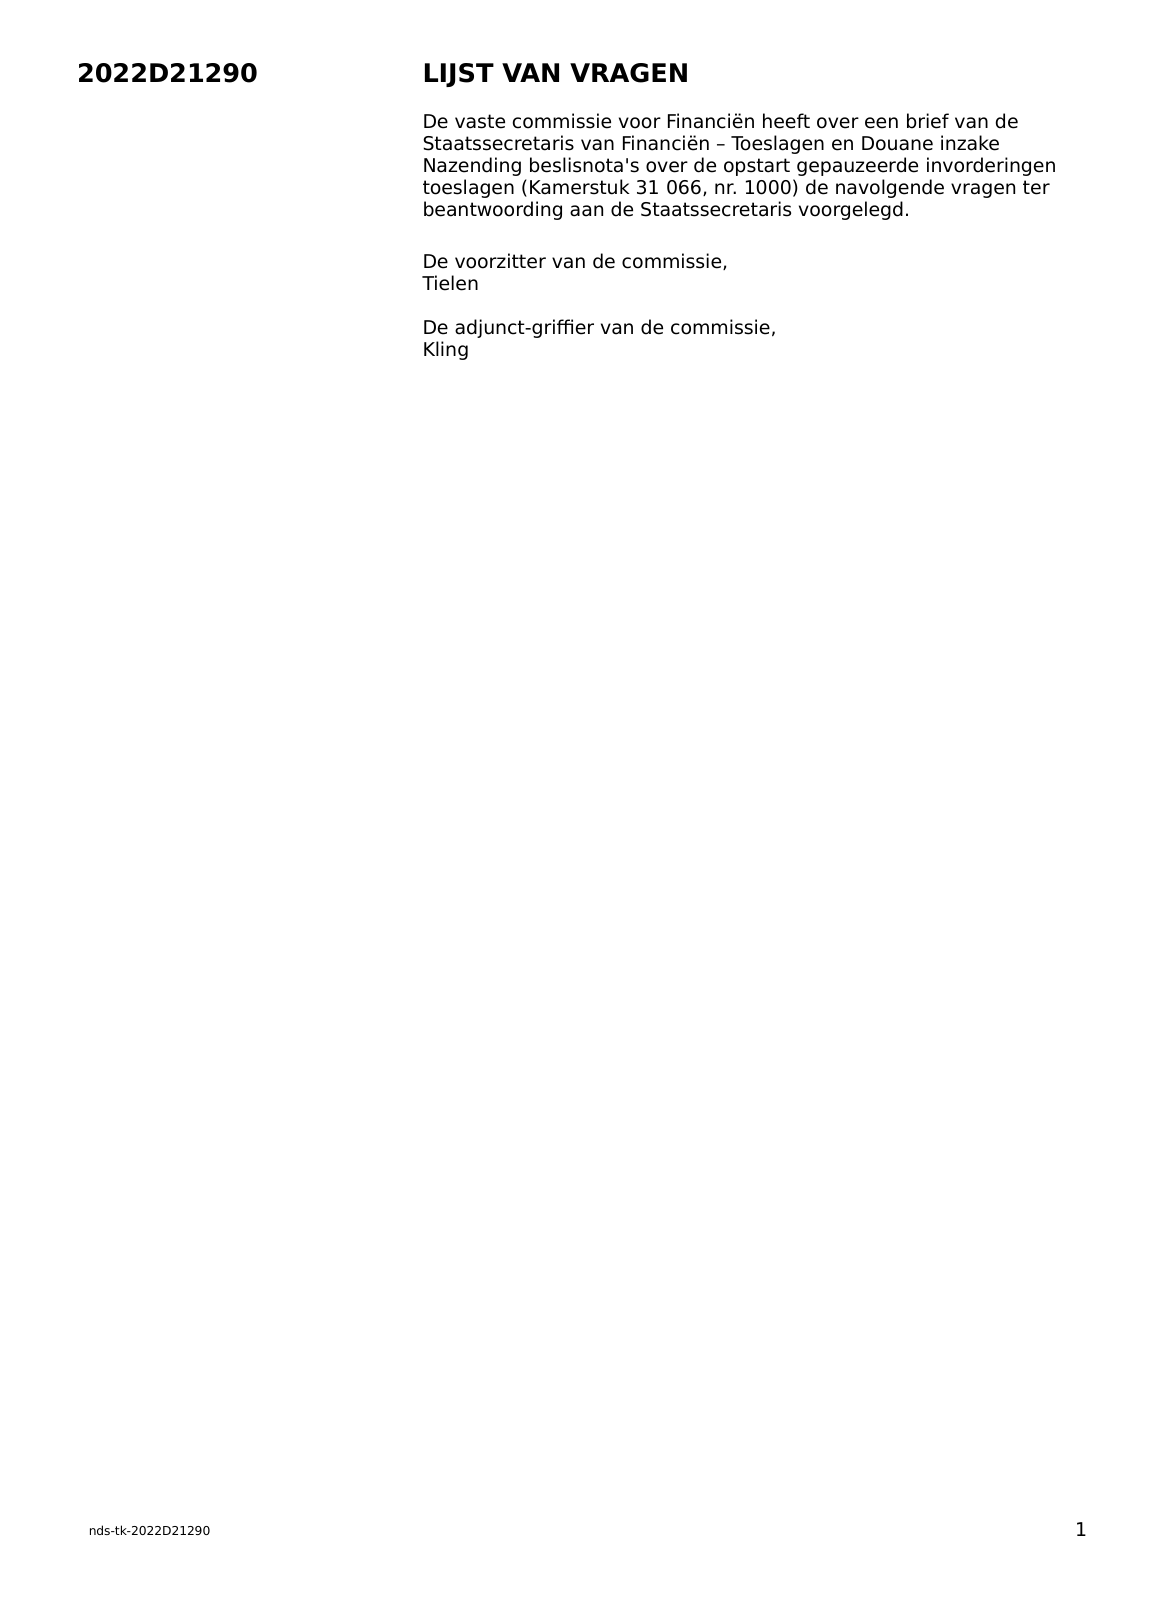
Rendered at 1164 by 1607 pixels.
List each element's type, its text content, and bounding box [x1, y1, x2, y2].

text 2022D21290 LIJST VAN VRAGEN [77, 59, 1087, 89]
text De vaste commissie voor Financiën heeft over een brief van de Staatssecretaris van Financiën – Toeslagen en Douane inzake Nazending beslisnota's over de opstart gepauzeerde invorderingen toeslagen (Kamerstuk 31 066, nr. 1000) de navolgende vragen ter beantwoording aan de Staatssecretaris voorgelegd. [422, 111, 1087, 221]
text De voorzitter van de commissie, Tielen [422, 251, 1087, 295]
text De adjunct-griffier van de commissie, Kling [422, 317, 1087, 361]
text nds-tk-2022D21290 [88, 1524, 323, 1538]
